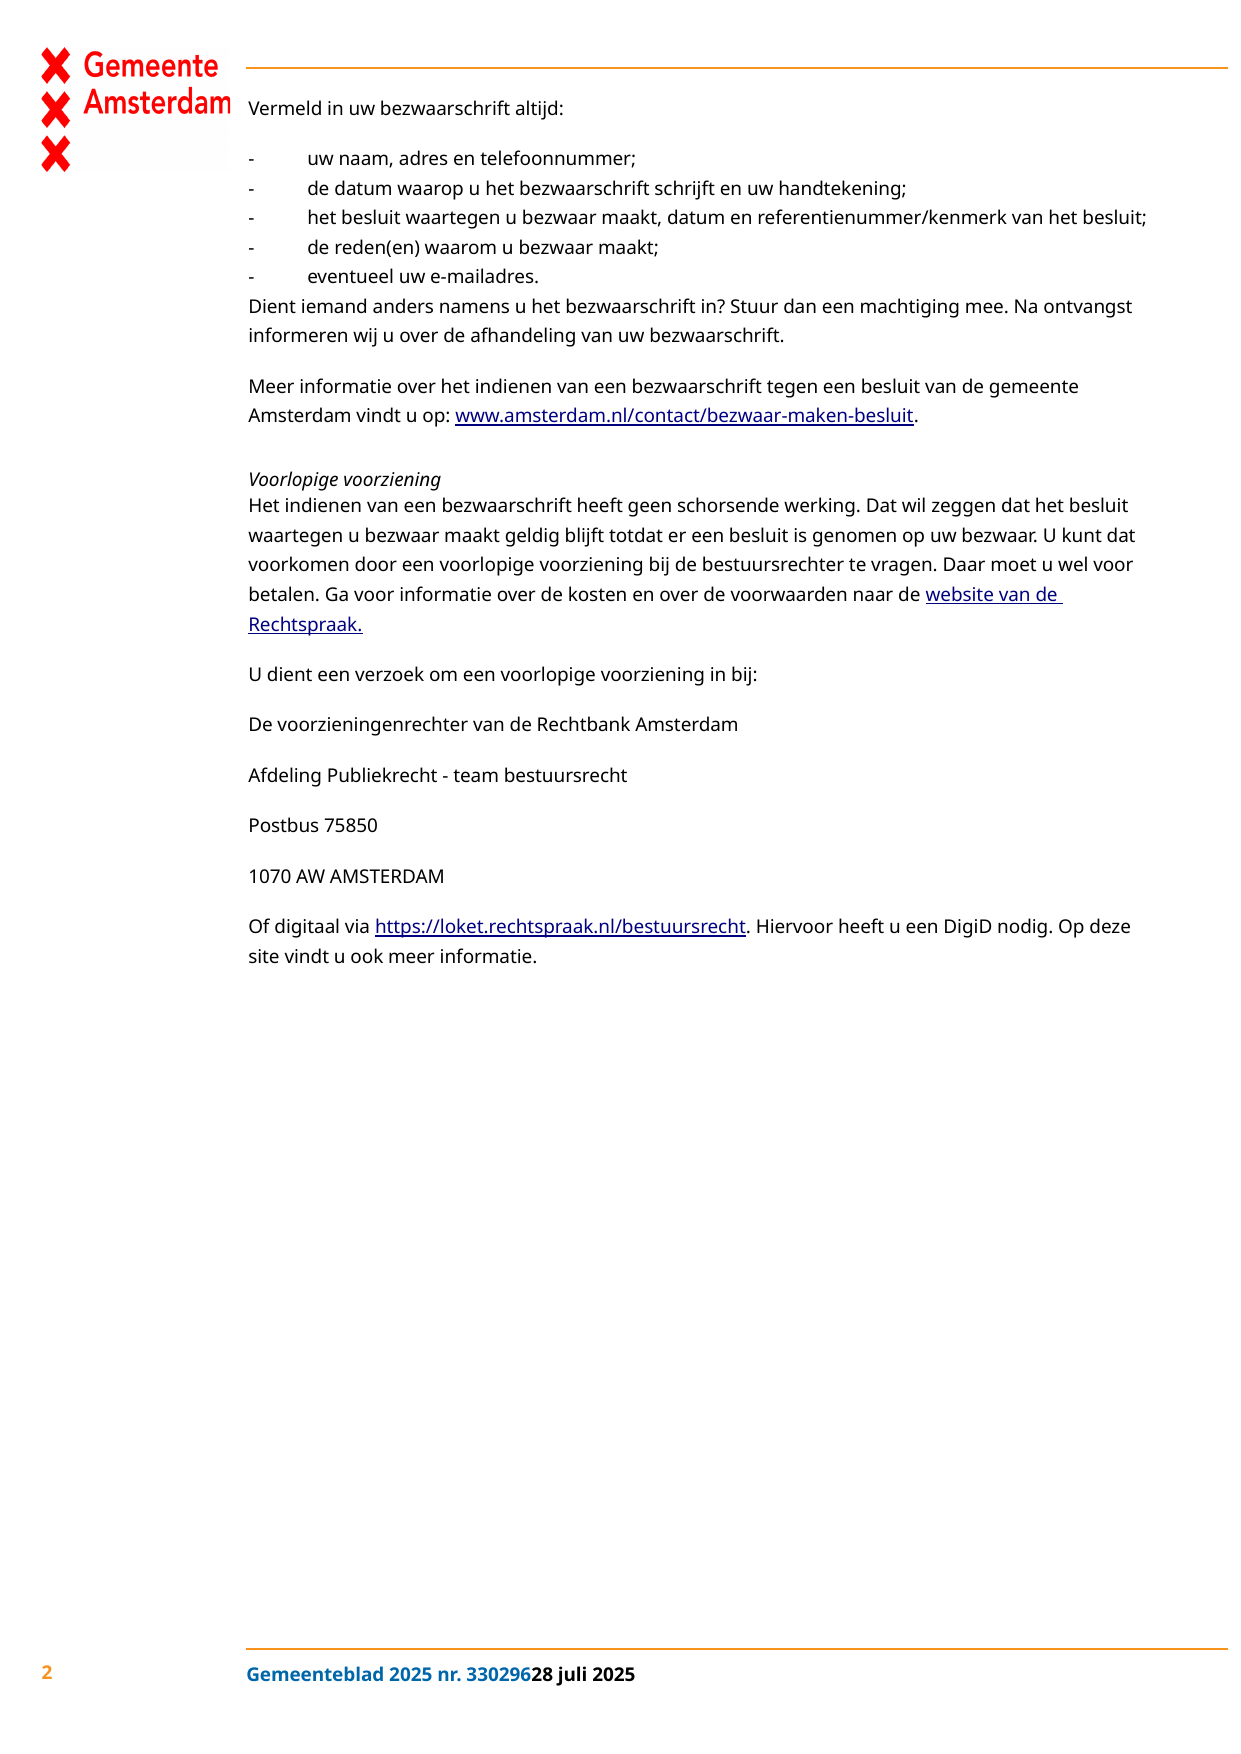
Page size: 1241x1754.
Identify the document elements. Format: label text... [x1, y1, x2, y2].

list uw naam, adres en telefoonnummer; [248, 145, 1152, 171]
text Postbus 75850 [248, 812, 1152, 838]
text Afdeling Publiekrecht - team bestuursrecht [248, 762, 1152, 788]
text Dient iemand anders namens u het bezwaarschrift in? Stuur dan een machtiging mee. Na ontvangst informeren wij u over de afhandeling van uw bezwaarschrift. [248, 293, 1152, 348]
text De voorzieningenrechter van de Rechtbank Amsterdam [248, 712, 1152, 737]
list de datum waarop u het bezwaarschrift schrijft en uw handtekening; [248, 175, 1152, 201]
picture [41, 47, 231, 172]
text Vermeld in uw bezwaarschrift altijd: [248, 95, 1152, 121]
list eventueel uw e-mailadres. [248, 263, 1152, 289]
text 1070 AW AMSTERDAM [248, 863, 1152, 888]
list het besluit waartegen u bezwaar maakt, datum en referentienummer/kenmerk van het besluit; [248, 204, 1152, 230]
text Meer informatie over het indienen van een bezwaarschrift tegen een besluit van de gemeente Amsterdam vindt u op: www.amsterdam.nl/contact/bezwaar-maken-besluit. [248, 373, 1152, 428]
text Of digitaal via https://loket.rechtspraak.nl/bestuursrecht. Hiervoor heeft u een DigiD nodig. Op deze site vindt u ook meer informatie. [248, 913, 1152, 968]
text Het indienen van een bezwaarschrift heeft geen schorsende werking. Dat wil zeggen dat het besluit waartegen u bezwaar maakt geldig blijft totdat er een besluit is genomen op uw bezwaar. U kunt dat voorkomen door een voorlopige voorziening bij de bestuursrechter te vragen. Daar moet u wel voor betalen. Ga voor informatie over de kosten en over de voorwaarden naar de website van de Rechtspraak. [248, 492, 1152, 636]
list de reden(en) waarom u bezwaar maakt; [248, 234, 1152, 260]
text Voorlopige voorziening [248, 467, 1152, 492]
text U dient een verzoek om een voorlopige voorziening in bij: [248, 661, 1152, 687]
